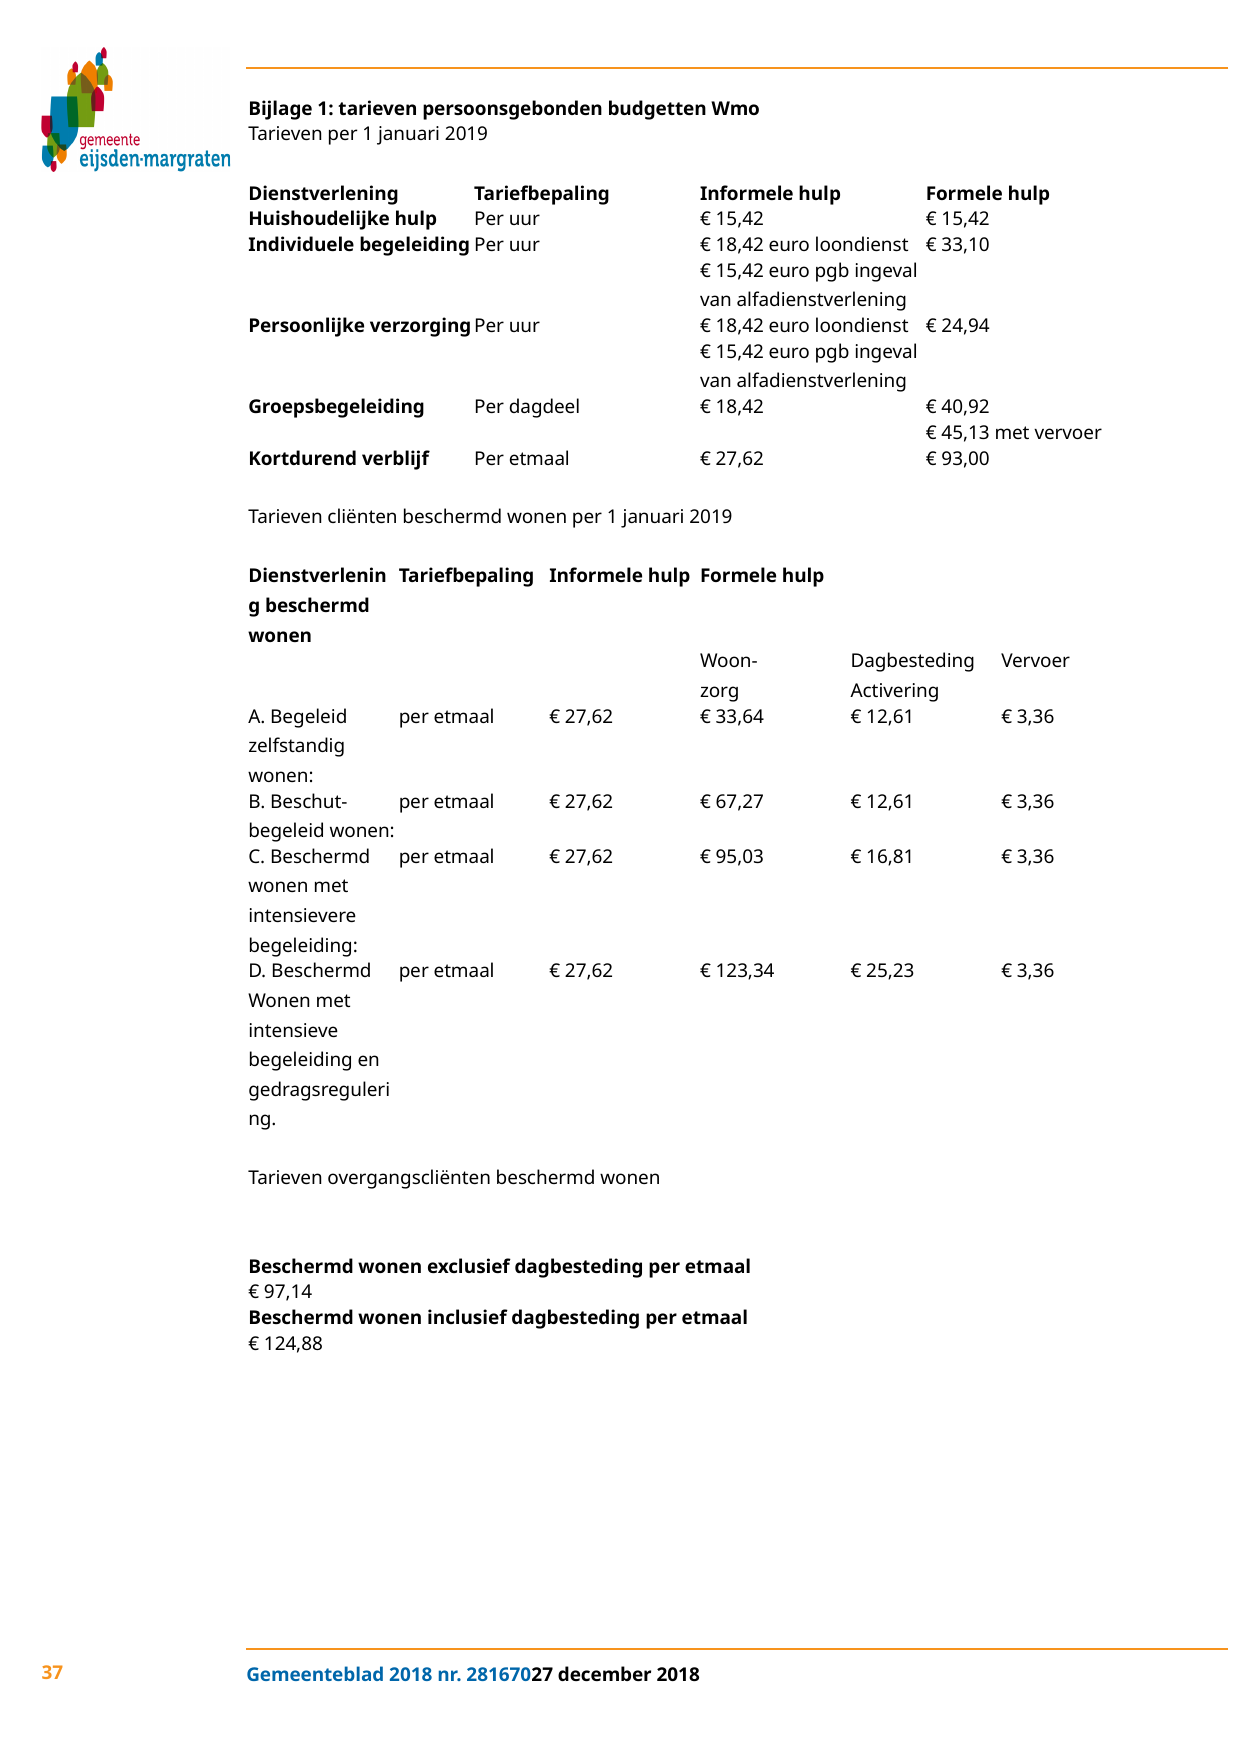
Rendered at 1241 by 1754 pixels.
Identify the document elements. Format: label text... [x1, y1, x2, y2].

table_cell Individuele begeleiding [248, 231, 474, 257]
table_cell [474, 419, 700, 445]
table_header Dienstverlening [248, 180, 474, 206]
table_cell [549, 648, 700, 703]
table_cell € 25,23 [850, 958, 1001, 1131]
table_cell Per uur [474, 206, 700, 231]
text Bijlage 1: tarieven persoonsgebonden budgetten Wmo [248, 95, 1152, 121]
text Tarieven cliënten beschermd wonen per 1 januari 2019 [248, 503, 1152, 529]
table_cell € 3,36 [1001, 958, 1152, 1131]
table_cell € 67,27 [700, 788, 850, 843]
table_header Informele hulp [549, 563, 700, 648]
table_cell B. Beschut-begeleid wonen: [248, 788, 398, 843]
table_cell € 45,13 met vervoer [926, 419, 1152, 445]
table_header Beschermd wonen exclusief dagbesteding per etmaal [248, 1253, 1152, 1279]
table_cell [248, 419, 474, 445]
table_cell [248, 338, 474, 393]
table_cell Dagbesteding Activering [850, 648, 1001, 703]
table_cell [248, 648, 398, 703]
table_cell € 97,14 [248, 1279, 1152, 1304]
table_cell € 40,92 [926, 394, 1152, 419]
table_cell per etmaal [399, 703, 549, 788]
table_cell € 27,62 [549, 843, 700, 958]
table_cell Persoonlijke verzorging [248, 313, 474, 338]
text Tarieven overgangscliënten beschermd wonen [248, 1164, 1152, 1190]
table_cell € 95,03 [700, 843, 850, 958]
table_header Tariefbepaling [399, 563, 549, 648]
table_header Formele hulp [700, 563, 1152, 648]
table_cell per etmaal [399, 843, 549, 958]
table_header Tariefbepaling [474, 180, 700, 206]
picture [41, 47, 231, 172]
table_cell € 24,94 [926, 313, 1152, 338]
table_cell € 27,62 [549, 958, 700, 1131]
table_header Formele hulp [926, 180, 1152, 206]
table_cell Huishoudelijke hulp [248, 206, 474, 231]
table_cell € 123,34 [700, 958, 850, 1131]
table_cell [926, 257, 1152, 312]
table_cell € 16,81 [850, 843, 1001, 958]
table_cell A. Begeleid zelfstandig wonen: [248, 703, 398, 788]
table_cell Groepsbegeleiding [248, 394, 474, 419]
table_cell D. Beschermd Wonen met intensieve begeleiding en gedragsregulering. [248, 958, 398, 1131]
table_cell € 18,42 euro loondienst [700, 313, 926, 338]
table_cell € 15,42 euro pgb ingeval van alfadienstverlening [700, 257, 926, 312]
table_cell [474, 257, 700, 312]
table_cell Per uur [474, 313, 700, 338]
table_cell € 18,42 [700, 394, 926, 419]
table_cell € 33,10 [926, 231, 1152, 257]
table_cell € 33,64 [700, 703, 850, 788]
table_cell € 18,42 euro loondienst [700, 231, 926, 257]
table_header Informele hulp [700, 180, 926, 206]
table_cell Woon- zorg [700, 648, 850, 703]
table_cell € 15,42 euro pgb ingeval van alfadienstverlening [700, 338, 926, 393]
table_cell € 12,61 [850, 703, 1001, 788]
table_cell Vervoer [1001, 648, 1152, 703]
table_cell € 93,00 [926, 445, 1152, 471]
table_cell € 12,61 [850, 788, 1001, 843]
table_cell [248, 257, 474, 312]
table_cell Kortdurend verblijf [248, 445, 474, 471]
table_header Dienstverlening beschermd wonen [248, 563, 398, 648]
table_cell Per etmaal [474, 445, 700, 471]
table_cell Beschermd wonen inclusief dagbesteding per etmaal [248, 1304, 1152, 1330]
table_cell per etmaal [399, 788, 549, 843]
table_cell C. Beschermd wonen met intensievere begeleiding: [248, 843, 398, 958]
table_cell € 124,88 [248, 1330, 1152, 1356]
table_cell € 3,36 [1001, 843, 1152, 958]
table_cell € 27,62 [549, 703, 700, 788]
table_cell € 3,36 [1001, 703, 1152, 788]
table_cell € 27,62 [700, 445, 926, 471]
table_cell [700, 419, 926, 445]
table_cell € 3,36 [1001, 788, 1152, 843]
table_cell per etmaal [399, 958, 549, 1131]
table_cell Per uur [474, 231, 700, 257]
table_cell [474, 338, 700, 393]
table_cell € 15,42 [700, 206, 926, 231]
table_cell [399, 648, 549, 703]
text Tarieven per 1 januari 2019 [248, 121, 1152, 146]
table_cell € 27,62 [549, 788, 700, 843]
table_cell [926, 338, 1152, 393]
table_cell Per dagdeel [474, 394, 700, 419]
table_cell € 15,42 [926, 206, 1152, 231]
